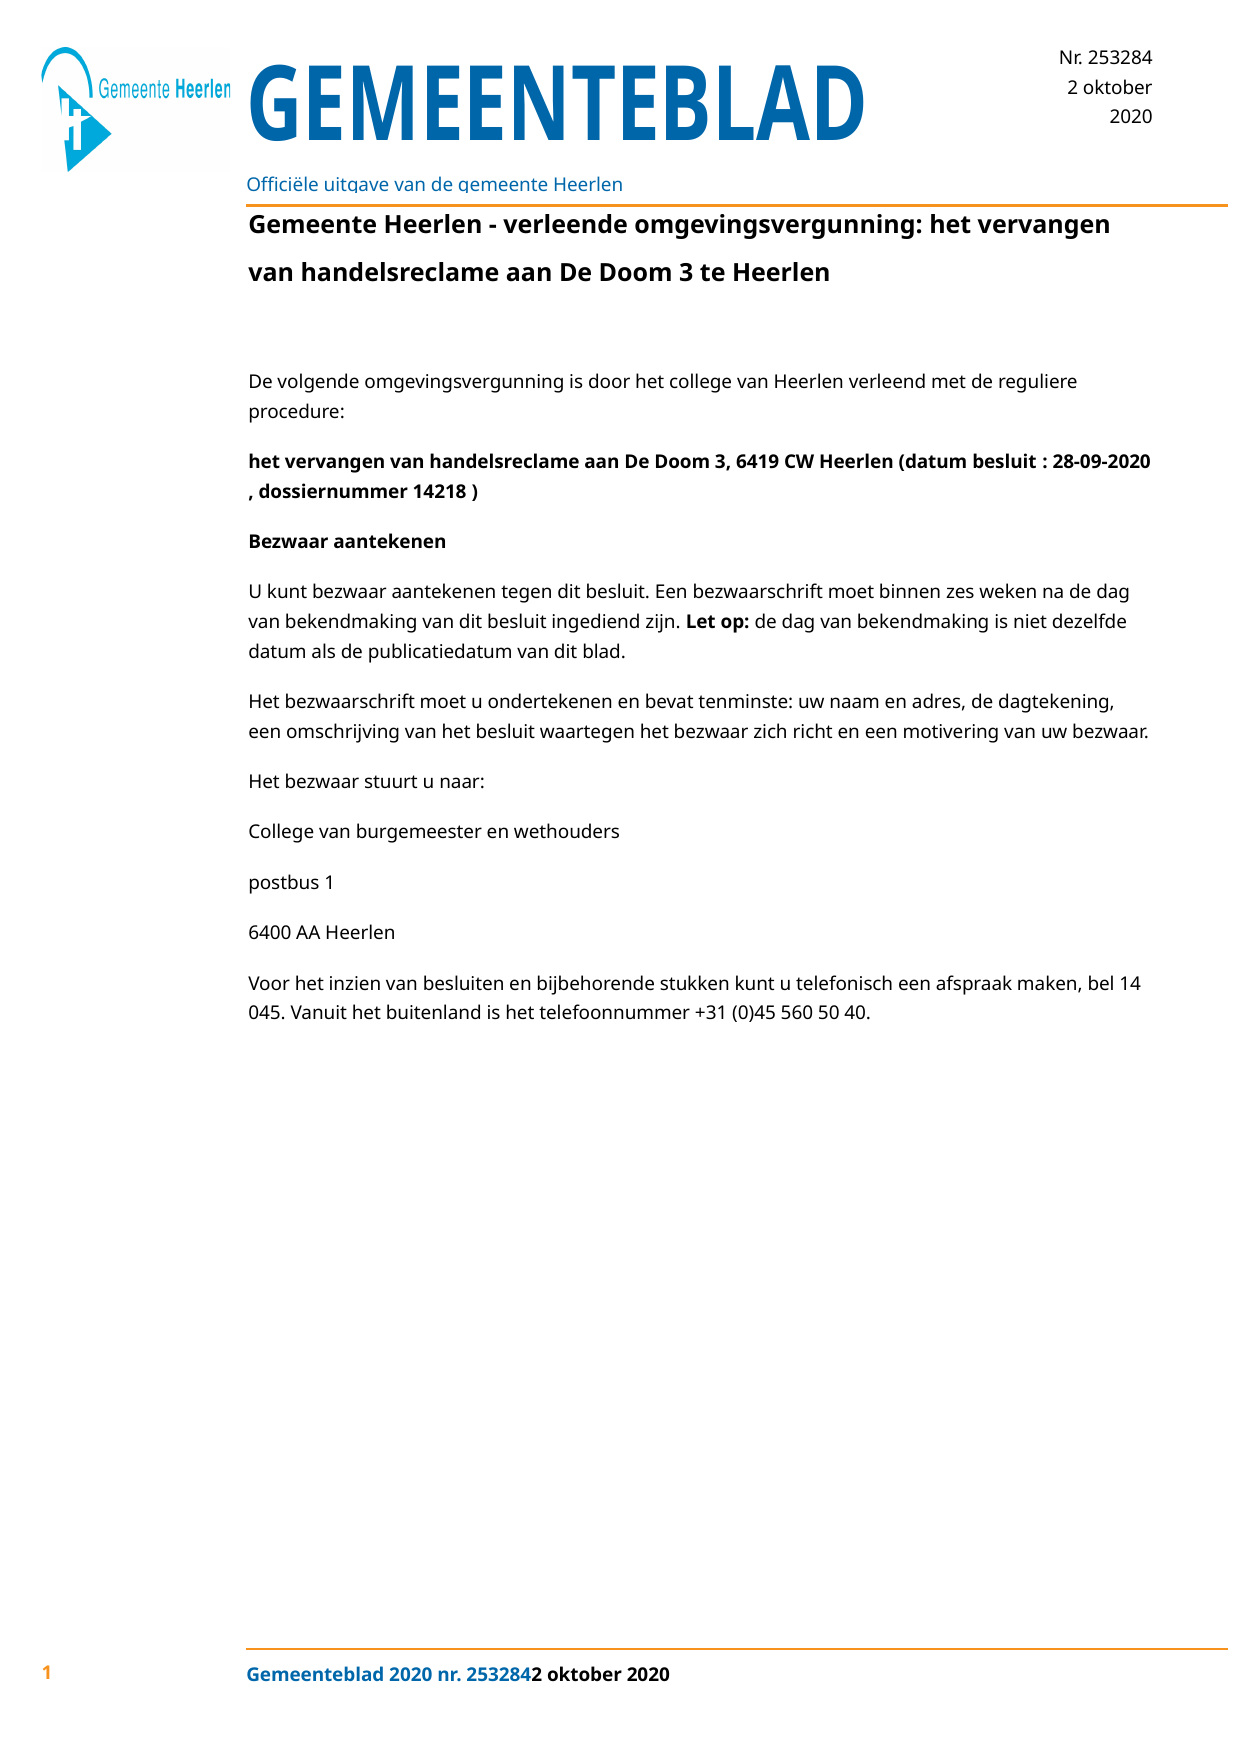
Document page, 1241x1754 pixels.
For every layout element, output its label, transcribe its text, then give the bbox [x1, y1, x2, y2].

text U kunt bezwaar aantekenen tegen dit besluit. Een bezwaarschrift moet binnen zes weken na de dag van bekendmaking van dit besluit ingediend zijn. Let op: de dag van bekendmaking is niet dezelfde datum als de publicatiedatum van dit blad. [248, 579, 1152, 664]
text College van burgemeester en wethouders [248, 819, 1152, 844]
picture [41, 47, 231, 172]
text Het bezwaarschrift moet u ondertekenen en bevat tenminste: uw naam en adres, de dagtekening, een omschrijving van het besluit waartegen het bezwaar zich richt en een motivering van uw bezwaar. [248, 688, 1152, 744]
text De volgende omgevingsvergunning is door het college van Heerlen verleend met de reguliere procedure: [248, 368, 1152, 424]
text postbus 1 [248, 869, 1152, 895]
text 6400 AA Heerlen [248, 919, 1152, 945]
text het vervangen van handelsreclame aan De Doom 3, 6419 CW Heerlen (datum besluit : 28-09-2020 , dossiernummer 14218 ) [248, 448, 1152, 504]
text Gemeente Heerlen - verleende omgevingsvergunning: het vervangen van handelsreclame aan De Doom 3 te Heerlen [248, 207, 1152, 288]
text Voor het inzien van besluiten en bijbehorende stukken kunt u telefonisch een afspraak maken, bel 14 045. Vanuit het buitenland is het telefoonnummer +31 (0)45 560 50 40. [248, 970, 1152, 1025]
text Bezwaar aantekenen [248, 528, 1152, 554]
text Het bezwaar stuurt u naar: [248, 768, 1152, 794]
picture [41, 47, 59, 70]
